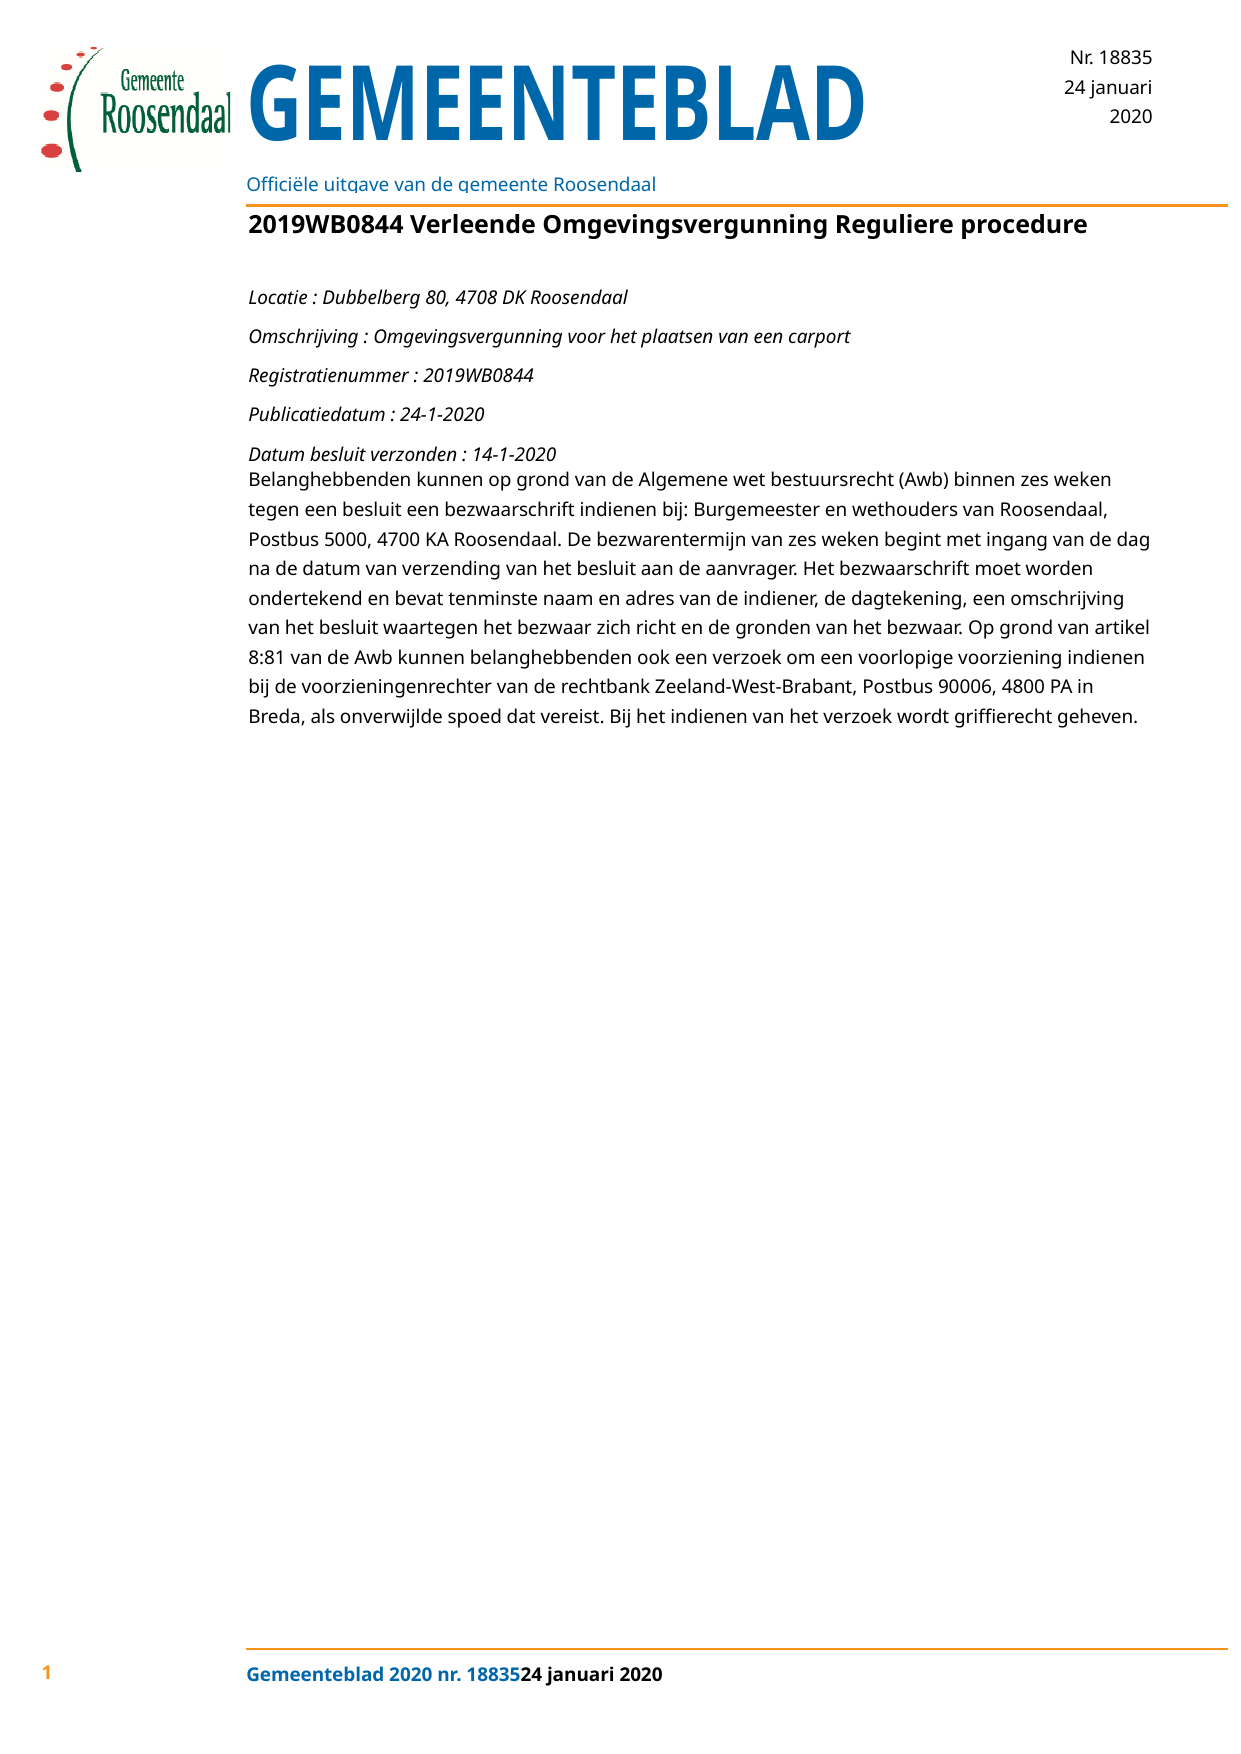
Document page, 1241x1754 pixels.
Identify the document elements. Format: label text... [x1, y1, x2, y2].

picture [41, 47, 231, 172]
text Belanghebbenden kunnen op grond van de Algemene wet bestuursrecht (Awb) binnen zes weken tegen een besluit een bezwaarschrift indienen bij: Burgemeester en wethouders van Roosendaal, Postbus 5000, 4700 KA Roosendaal. De bezwarentermijn van zes weken begint met ingang van de dag na de datum van verzending van het besluit aan de aanvrager. Het bezwaarschrift moet worden ondertekend en bevat tenminste naam en adres van de indiener, de dagtekening, een omschrijving van het besluit waartegen het bezwaar zich richt en de gronden van het bezwaar. Op grond van artikel 8:81 van de Awb kunnen belanghebbenden ook een verzoek om een voorlopige voorziening indienen bij de voorzieningenrechter van de rechtbank Zeeland-West-Brabant, Postbus 90006, 4800 PA in Breda, als onverwijlde spoed dat vereist. Bij het indienen van het verzoek wordt griffierecht geheven. [248, 467, 1152, 729]
text Omschrijving : Omgevingsvergunning voor het plaatsen van een carport [248, 323, 1152, 349]
text Datum besluit verzonden : 14-1-2020 [248, 441, 1152, 467]
text Publicatiedatum : 24-1-2020 [248, 402, 1152, 427]
text 2019WB0844 Verleende Omgevingsvergunning Reguliere procedure [248, 207, 1152, 241]
text Locatie : Dubbelberg 80, 4708 DK Roosendaal [248, 284, 1152, 309]
text Registratienummer : 2019WB0844 [248, 362, 1152, 388]
